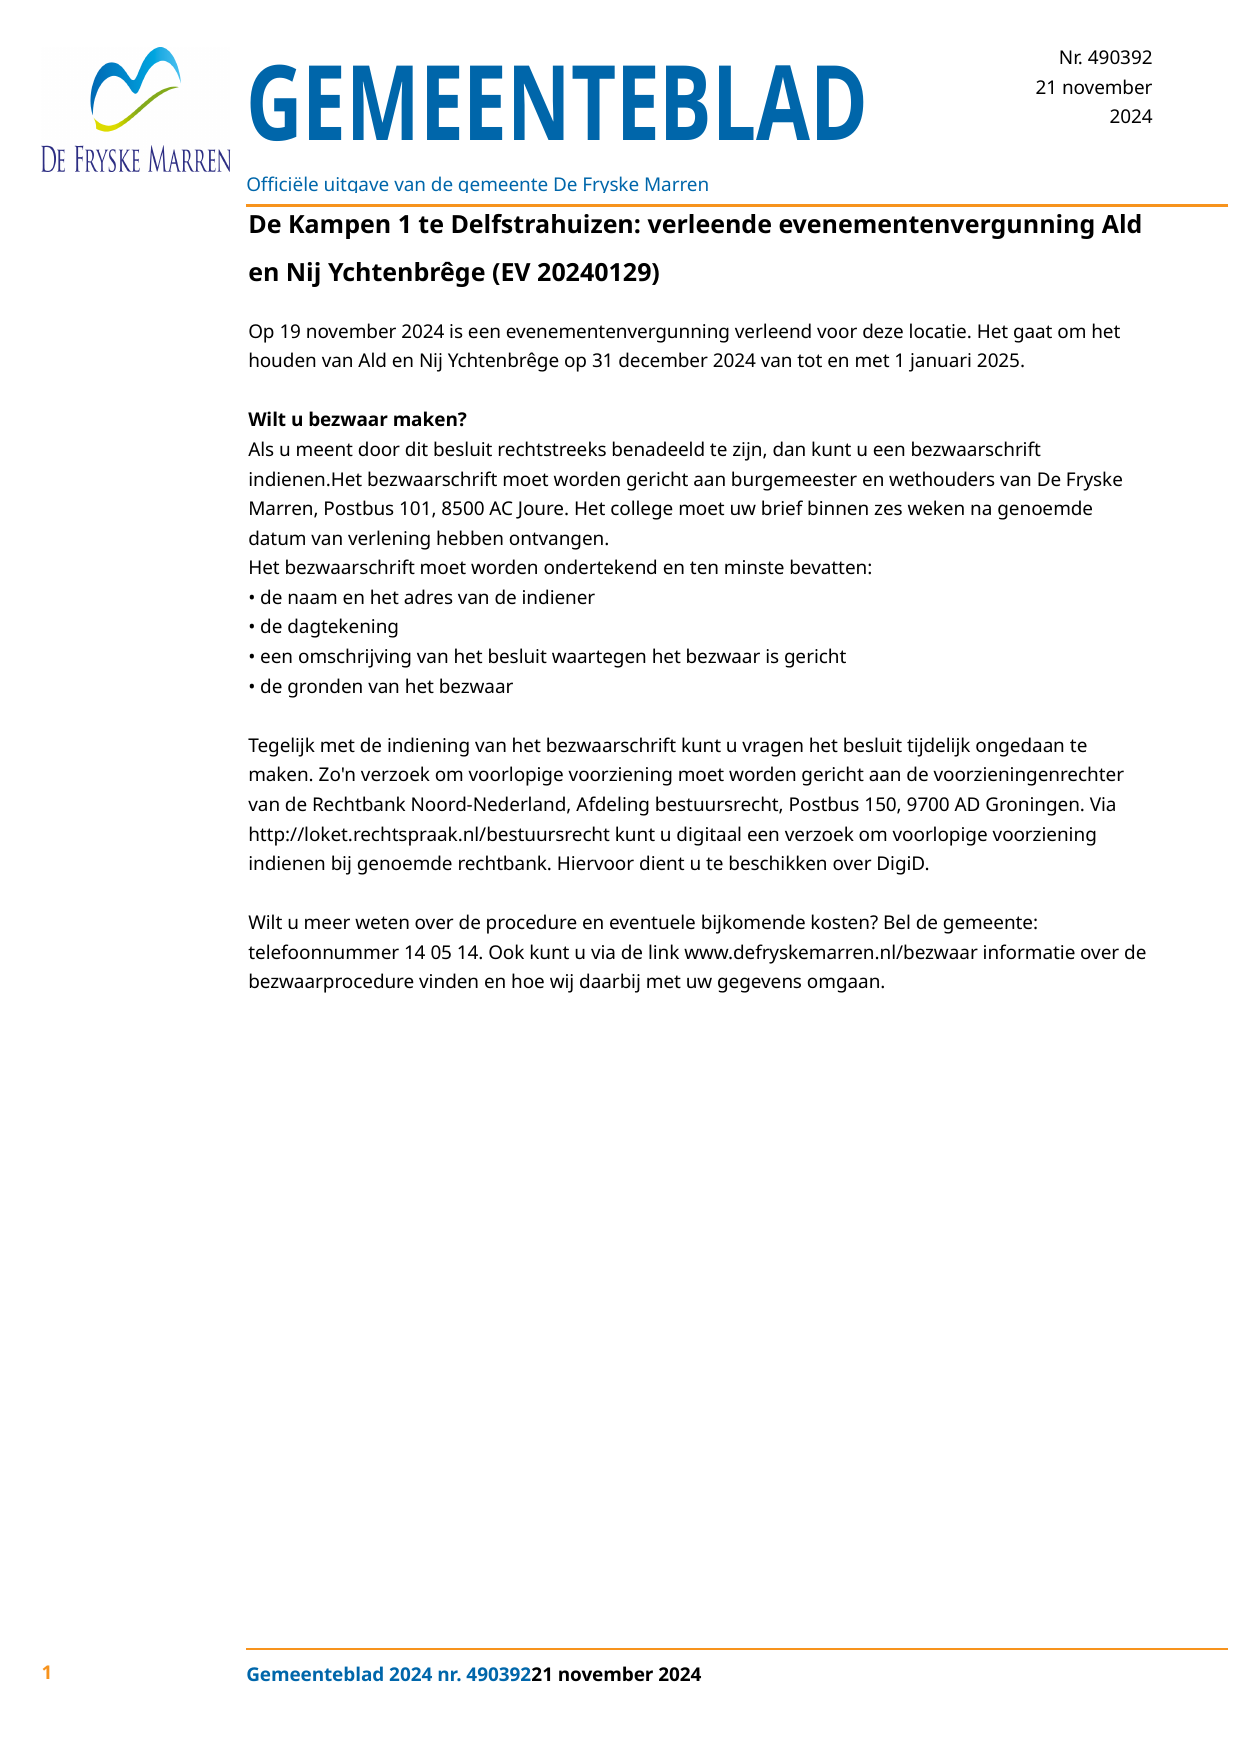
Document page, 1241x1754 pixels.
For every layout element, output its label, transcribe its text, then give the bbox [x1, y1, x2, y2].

text Wilt u meer weten over de procedure en eventuele bijkomende kosten? Bel de gemeente: telefoonnummer 14 05 14. Ook kunt u via de link www.defryskemarren.nl/bezwaar informatie over de bezwaarprocedure vinden en hoe wij daarbij met uw gegevens omgaan. [248, 909, 1152, 994]
text • de gronden van het bezwaar [248, 673, 1152, 699]
picture [41, 47, 231, 172]
text • de dagtekening [248, 614, 1152, 639]
text Tegelijk met de indiening van het bezwaarschrift kunt u vragen het besluit tijdelijk ongedaan te maken. Zo'n verzoek om voorlopige voorziening moet worden gericht aan de voorzieningenrechter van de Rechtbank Noord-Nederland, Afdeling bestuursrecht, Postbus 150, 9700 AD Groningen. Via http://loket.rechtspraak.nl/bestuursrecht kunt u digitaal een verzoek om voorlopige voorziening indienen bij genoemde rechtbank. Hiervoor dient u te beschikken over DigiD. [248, 732, 1152, 876]
text De Kampen 1 te Delfstrahuizen: verleende evenementenvergunning Ald en Nij Ychtenbrêge (EV 20240129) [248, 207, 1152, 288]
text • de naam en het adres van de indiener [248, 584, 1152, 610]
text Het bezwaarschrift moet worden ondertekend en ten minste bevatten: [248, 554, 1152, 580]
text Wilt u bezwaar maken? [248, 407, 1152, 432]
text Op 19 november 2024 is een evenementenvergunning verleend voor deze locatie. Het gaat om het houden van Ald en Nij Ychtenbrêge op 31 december 2024 van tot en met 1 januari 2025. [248, 318, 1152, 373]
text • een omschrijving van het besluit waartegen het bezwaar is gericht [248, 643, 1152, 669]
text Als u meent door dit besluit rechtstreeks benadeeld te zijn, dan kunt u een bezwaarschrift indienen.Het bezwaarschrift moet worden gericht aan burgemeester en wethouders van De Fryske Marren, Postbus 101, 8500 AC Joure. Het college moet uw brief binnen zes weken na genoemde datum van verlening hebben ontvangen. [248, 436, 1152, 551]
